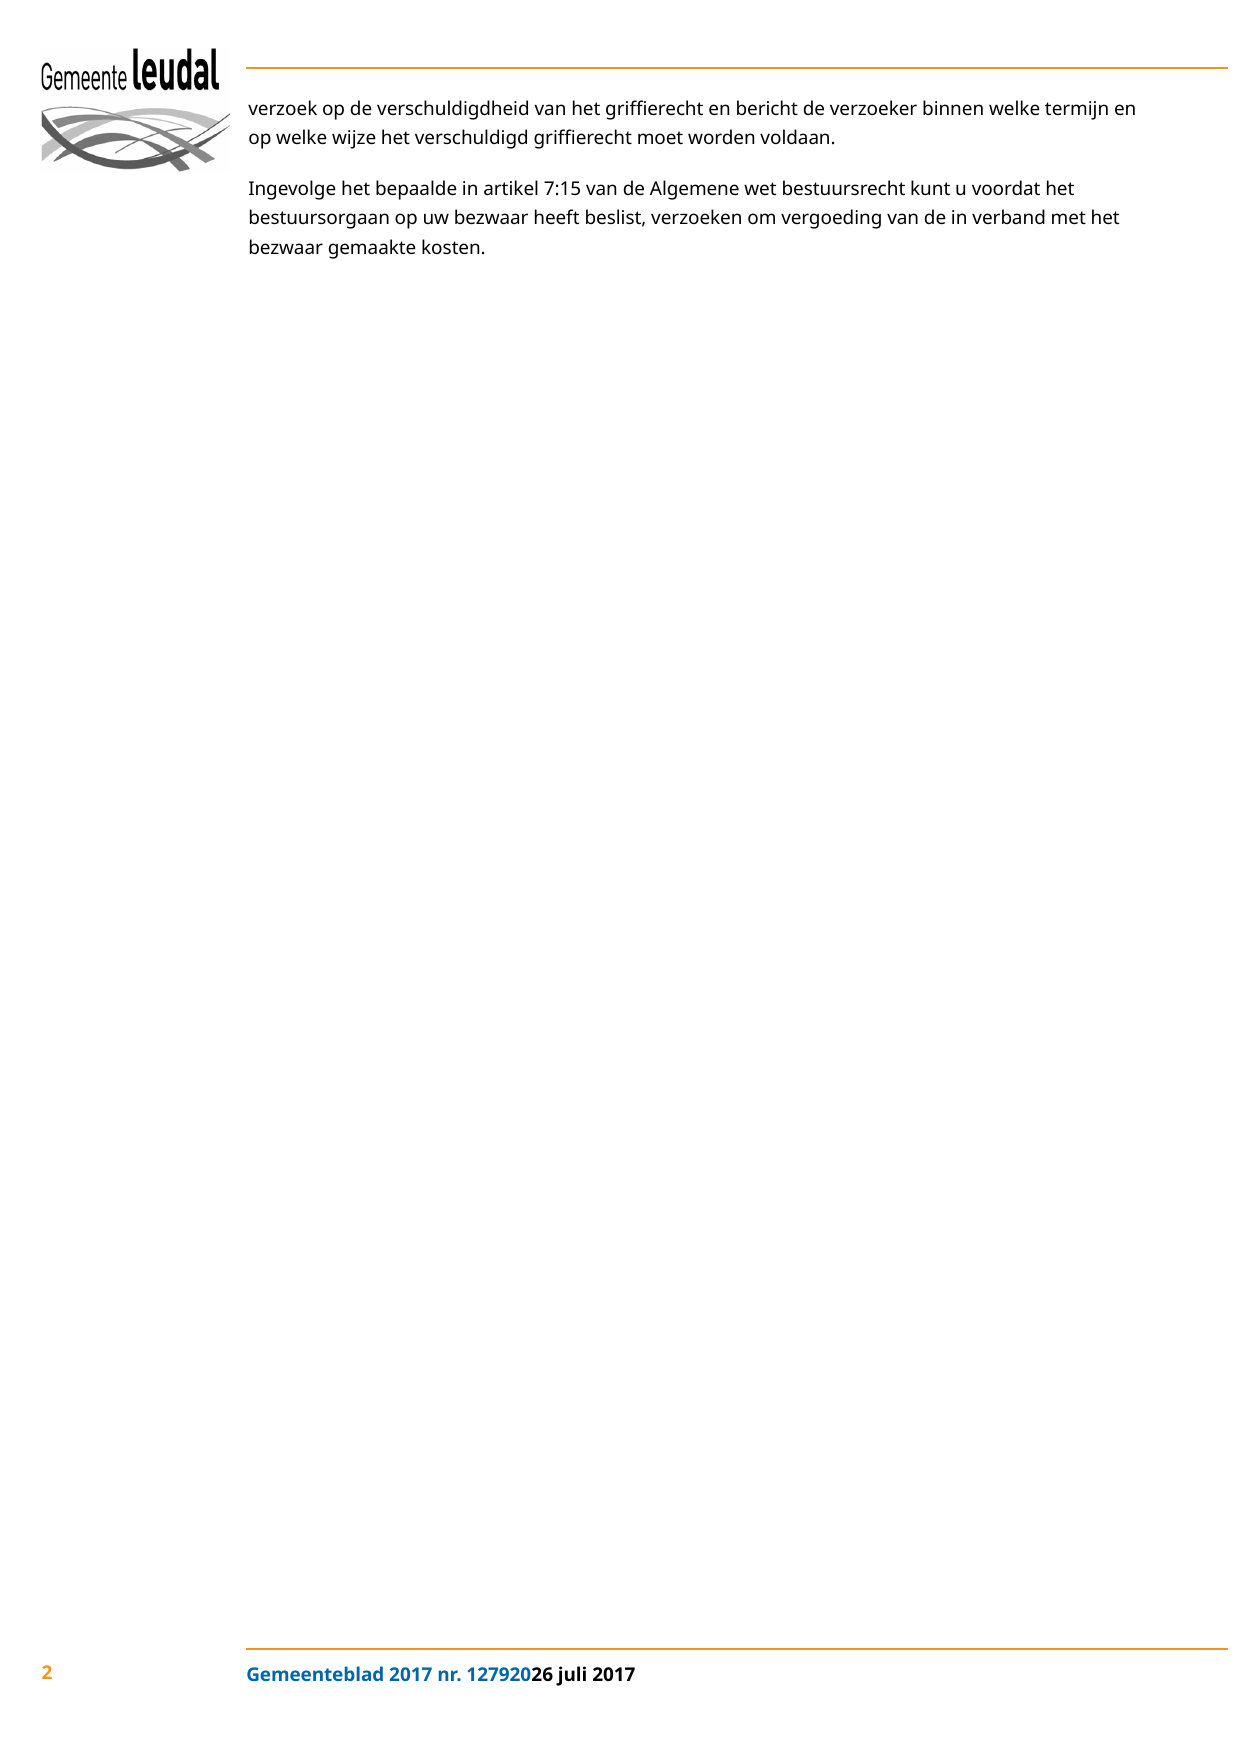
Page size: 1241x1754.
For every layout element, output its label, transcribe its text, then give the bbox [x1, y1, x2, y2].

text verzoek op de verschuldigdheid van het griffierecht en bericht de verzoeker binnen welke termijn en op welke wijze het verschuldigd griffierecht moet worden voldaan. [248, 95, 1152, 150]
text Ingevolge het bepaalde in artikel 7:15 van de Algemene wet bestuursrecht kunt u voordat het bestuursorgaan op uw bezwaar heeft beslist, verzoeken om vergoeding van de in verband met het bezwaar gemaakte kosten. [248, 175, 1152, 260]
picture [41, 47, 231, 172]
